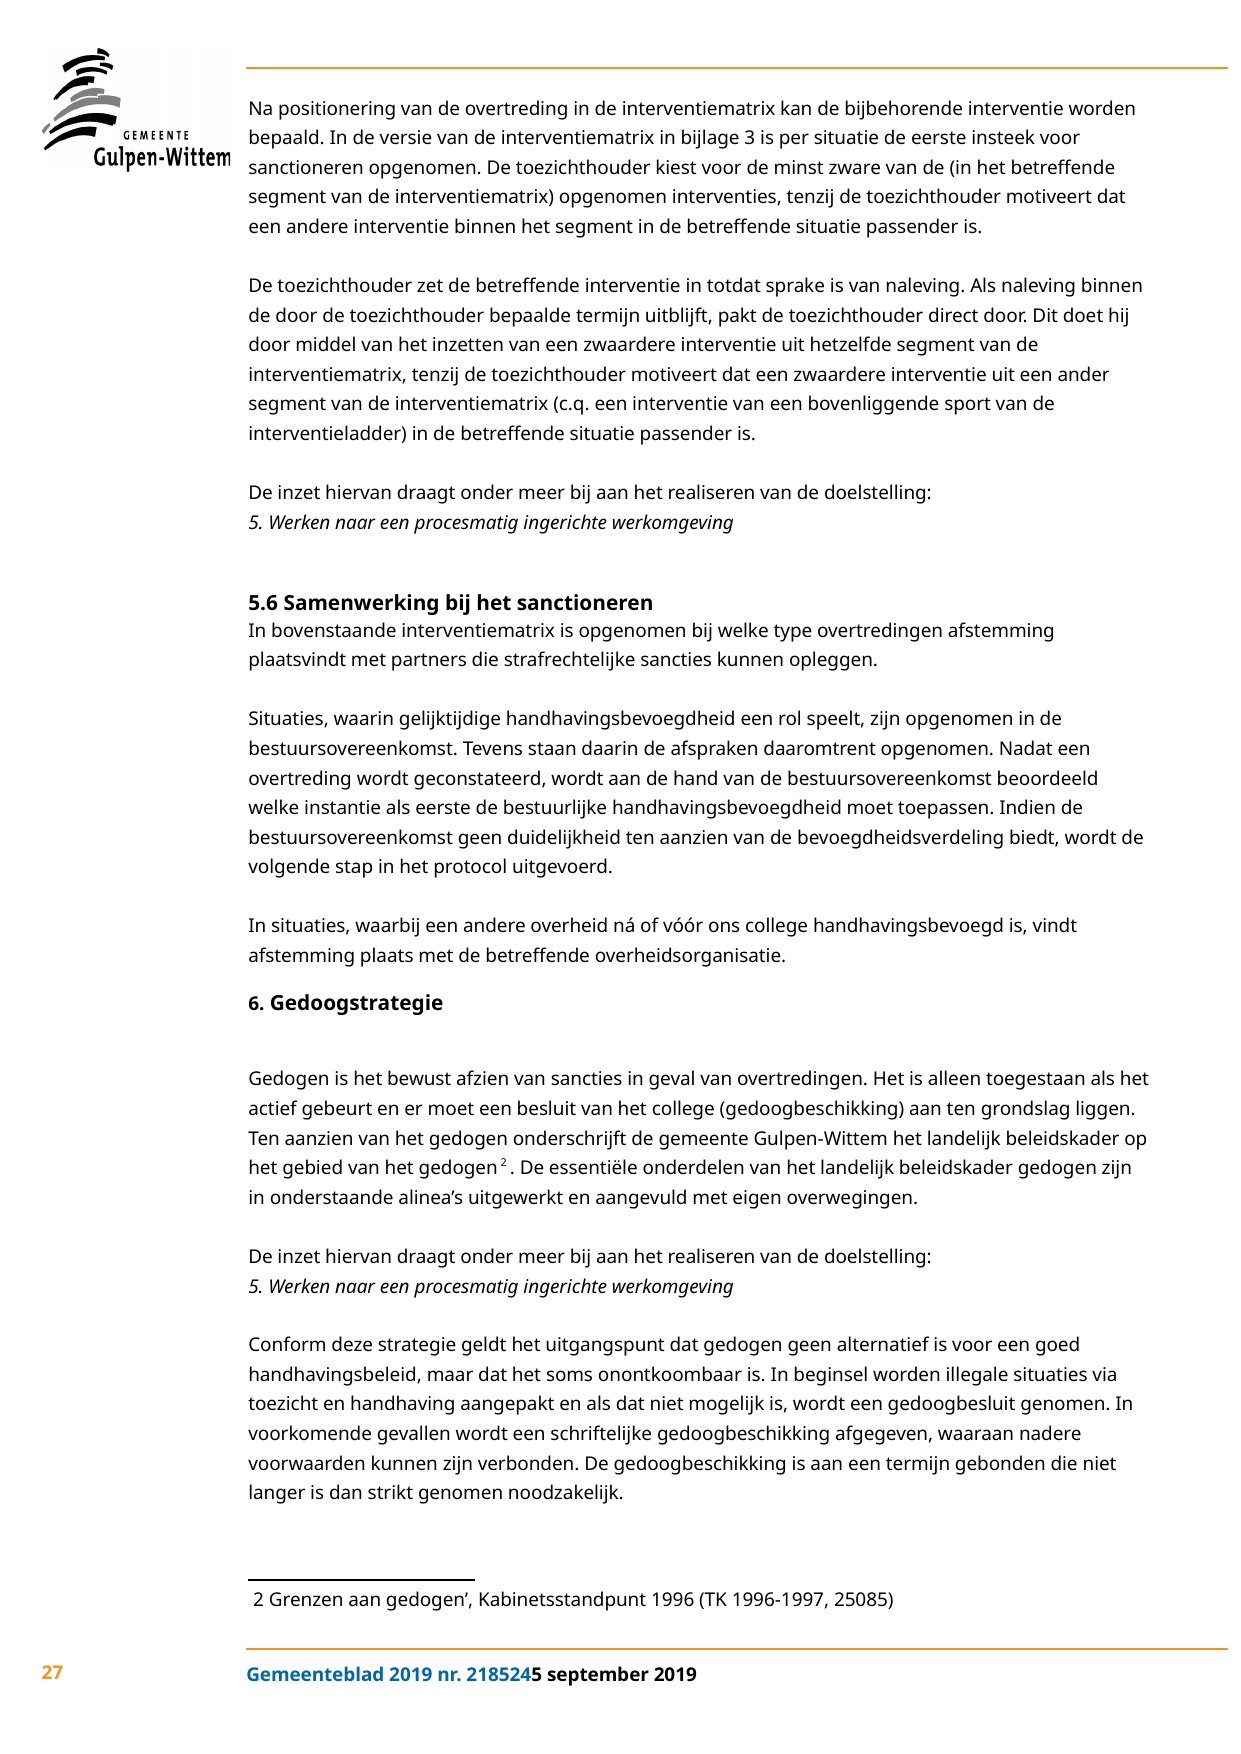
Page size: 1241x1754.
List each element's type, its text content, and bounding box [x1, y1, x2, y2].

table_header De inzet hiervan draagt onder meer bij aan het realiseren van de doelstelling: 5. Werken naar een procesmatig ingerichte werkomgeving [248, 1243, 1152, 1298]
text Situaties, waarin gelijktijdige handhavingsbevoegdheid een rol speelt, zijn opgenomen in de bestuursovereenkomst. Tevens staan daarin de afspraken daaromtrent opgenomen. Nadat een overtreding wordt geconstateerd, wordt aan de hand van de bestuursovereenkomst beoordeeld welke instantie als eerste de bestuurlijke handhavingsbevoegdheid moet toepassen. Indien de bestuursovereenkomst geen duidelijkheid ten aanzien van de bevoegdheidsverdeling biedt, wordt de volgende stap in het protocol uitgevoerd. [248, 706, 1152, 879]
text 5.6 Samenwerking bij het sanctioneren [248, 588, 1152, 617]
text De toezichthouder zet de betreffende interventie in totdat sprake is van naleving. Als naleving binnen de door de toezichthouder bepaalde termijn uitblijft, pakt de toezichthouder direct door. Dit doet hij door middel van het inzetten van een zwaardere interventie uit hetzelfde segment van de interventiematrix, tenzij de toezichthouder motiveert dat een zwaardere interventie uit een ander segment van de interventiematrix (c.q. een interventie van een bovenliggende sport van de interventieladder) in de betreffende situatie passender is. [248, 272, 1152, 446]
text In situaties, waarbij een andere overheid ná of vóór ons college handhavingsbevoegd is, vindt afstemming plaats met de betreffende overheidsorganisatie. [248, 913, 1152, 968]
text Gedogen is het bewust afzien van sancties in geval van overtredingen. Het is alleen toegestaan als het actief gebeurt en er moet een besluit van het college (gedoogbeschikking) aan ten grondslag liggen. Ten aanzien van het gedogen onderschrijft de gemeente Gulpen-Wittem het landelijk beleidskader op het gebied van het gedogen. De essentiële onderdelen van het landelijk beleidskader gedogen zijn in onderstaande alinea’s uitgewerkt en aangevuld met eigen overwegingen. [248, 1066, 1152, 1210]
text Conform deze strategie geldt het uitgangspunt dat gedogen geen alternatief is voor een goed handhavingsbeleid, maar dat het soms onontkoombaar is. In beginsel worden illegale situaties via toezicht en handhaving aangepakt en als dat niet mogelijk is, wordt een gedoogbesluit genomen. In voorkomende gevallen wordt een schriftelijke gedoogbeschikking afgegeven, waaraan nadere voorwaarden kunnen zijn verbonden. De gedoogbeschikking is aan een termijn gebonden die niet langer is dan strikt genomen noodzakelijk. [248, 1331, 1152, 1505]
picture [41, 47, 231, 172]
table_header De inzet hiervan draagt onder meer bij aan het realiseren van de doelstelling: 5. Werken naar een procesmatig ingerichte werkomgeving [248, 480, 1152, 535]
text Na positionering van de overtreding in de interventiematrix kan de bijbehorende interventie worden bepaald. In de versie van de interventiematrix in bijlage 3 is per situatie de eerste insteek voor sanctioneren opgenomen. De toezichthouder kiest voor de minst zware van de (in het betreffende segment van de interventiematrix) opgenomen interventies, tenzij de toezichthouder motiveert dat een andere interventie binnen het segment in de betreffende situatie passender is. [248, 95, 1152, 239]
text In bovenstaande interventiematrix is opgenomen bij welke type overtredingen afstemming plaatsvindt met partners die strafrechtelijke sancties kunnen opleggen. [248, 617, 1152, 672]
text 6. Gedoogstrategie [248, 988, 1152, 1016]
text Grenzen aan gedogen’, Kabinetsstandpunt 1996 (TK 1996-1997, 25085) [248, 1586, 1152, 1612]
